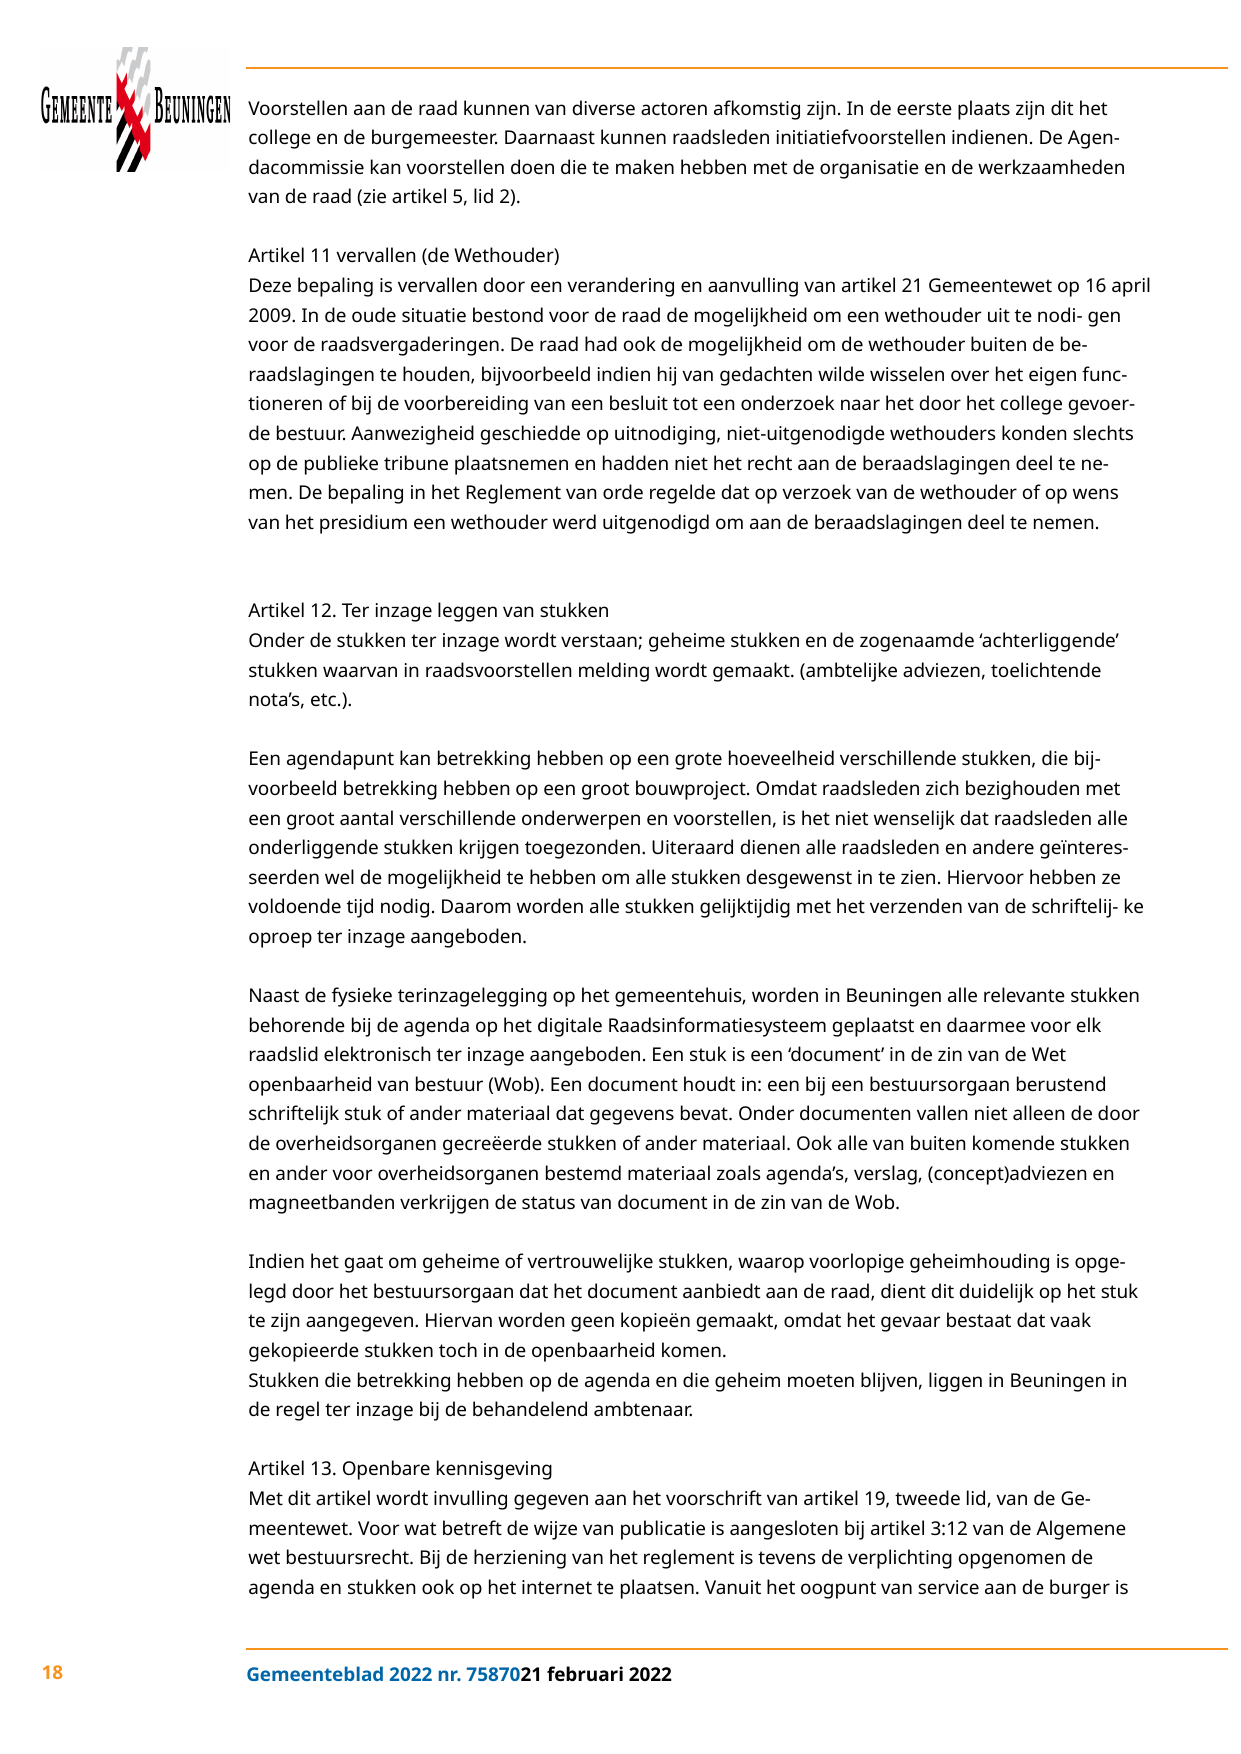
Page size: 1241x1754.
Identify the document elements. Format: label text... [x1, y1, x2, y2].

text Artikel 13. Openbare kennisgeving [248, 1456, 1152, 1481]
text Stukken die betrekking hebben op de agenda en die geheim moeten blijven, liggen in Beuningen in de regel ter inzage bij de behandelend ambtenaar. [248, 1367, 1152, 1422]
text Artikel 12. Ter inzage leggen van stukken [248, 598, 1152, 623]
text Voorstellen aan de raad kunnen van diverse actoren afkomstig zijn. In de eerste plaats zijn dit het college en de burgemeester. Daarnaast kunnen raadsleden initiatiefvoorstellen indienen. De Agen- dacommissie kan voorstellen doen die te maken hebben met de organisatie en de werkzaamheden van de raad (zie artikel 5, lid 2). [248, 95, 1152, 209]
text Naast de fysieke terinzagelegging op het gemeentehuis, worden in Beuningen alle relevante stukken behorende bij de agenda op het digitale Raadsinformatiesysteem geplaatst en daarmee voor elk raadslid elektronisch ter inzage aangeboden. Een stuk is een ‘document’ in de zin van de Wet openbaarheid van bestuur (Wob). Een document houdt in: een bij een bestuursorgaan berustend schriftelijk stuk of ander materiaal dat gegevens bevat. Onder documenten vallen niet alleen de door de overheidsorganen gecreëerde stukken of ander materiaal. Ook alle van buiten komende stukken en ander voor overheidsorganen bestemd materiaal zoals agenda’s, verslag, (concept)adviezen en magneetbanden verkrijgen de status van document in de zin van de Wob. [248, 982, 1152, 1215]
text Artikel 11 vervallen (de Wethouder) [248, 243, 1152, 268]
picture [41, 47, 231, 172]
text Deze bepaling is vervallen door een verandering en aanvulling van artikel 21 Gemeentewet op 16 april 2009. In de oude situatie bestond voor de raad de mogelijkheid om een wethouder uit te nodi- gen voor de raadsvergaderingen. De raad had ook de mogelijkheid om de wethouder buiten de be- raadslagingen te houden, bijvoorbeeld indien hij van gedachten wilde wisselen over het eigen func-tioneren of bij de voorbereiding van een besluit tot een onderzoek naar het door het college gevoer- de bestuur. Aanwezigheid geschiedde op uitnodiging, niet-uitgenodigde wethouders konden slechts op de publieke tribune plaatsnemen en hadden niet het recht aan de beraadslagingen deel te ne- men. De bepaling in het Reglement van orde regelde dat op verzoek van de wethouder of op wens van het presidium een wethouder werd uitgenodigd om aan de beraadslagingen deel te nemen. [248, 272, 1152, 535]
text Onder de stukken ter inzage wordt verstaan; geheime stukken en de zogenaamde ‘achterliggende’ stukken waarvan in raadsvoorstellen melding wordt gemaakt. (ambtelijke adviezen, toelichtende nota’s, etc.). [248, 627, 1152, 712]
text Met dit artikel wordt invulling gegeven aan het voorschrift van artikel 19, tweede lid, van de Ge- meentewet. Voor wat betreft de wijze van publicatie is aangesloten bij artikel 3:12 van de Algemene wet bestuursrecht. Bij de herziening van het reglement is tevens de verplichting opgenomen de agenda en stukken ook op het internet te plaatsen. Vanuit het oogpunt van service aan de burger is [248, 1485, 1152, 1600]
text Indien het gaat om geheime of vertrouwelijke stukken, waarop voorlopige geheimhouding is opge- legd door het bestuursorgaan dat het document aanbiedt aan de raad, dient dit duidelijk op het stuk te zijn aangegeven. Hiervan worden geen kopieën gemaakt, omdat het gevaar bestaat dat vaak gekopieerde stukken toch in de openbaarheid komen. [248, 1248, 1152, 1363]
text Een agendapunt kan betrekking hebben op een grote hoeveelheid verschillende stukken, die bij- voorbeeld betrekking hebben op een groot bouwproject. Omdat raadsleden zich bezighouden met een groot aantal verschillende onderwerpen en voorstellen, is het niet wenselijk dat raadsleden alle onderliggende stukken krijgen toegezonden. Uiteraard dienen alle raadsleden en andere geïnteres- seerden wel de mogelijkheid te hebben om alle stukken desgewenst in te zien. Hiervoor hebben ze voldoende tijd nodig. Daarom worden alle stukken gelijktijdig met het verzenden van de schriftelij- ke oproep ter inzage aangeboden. [248, 746, 1152, 949]
